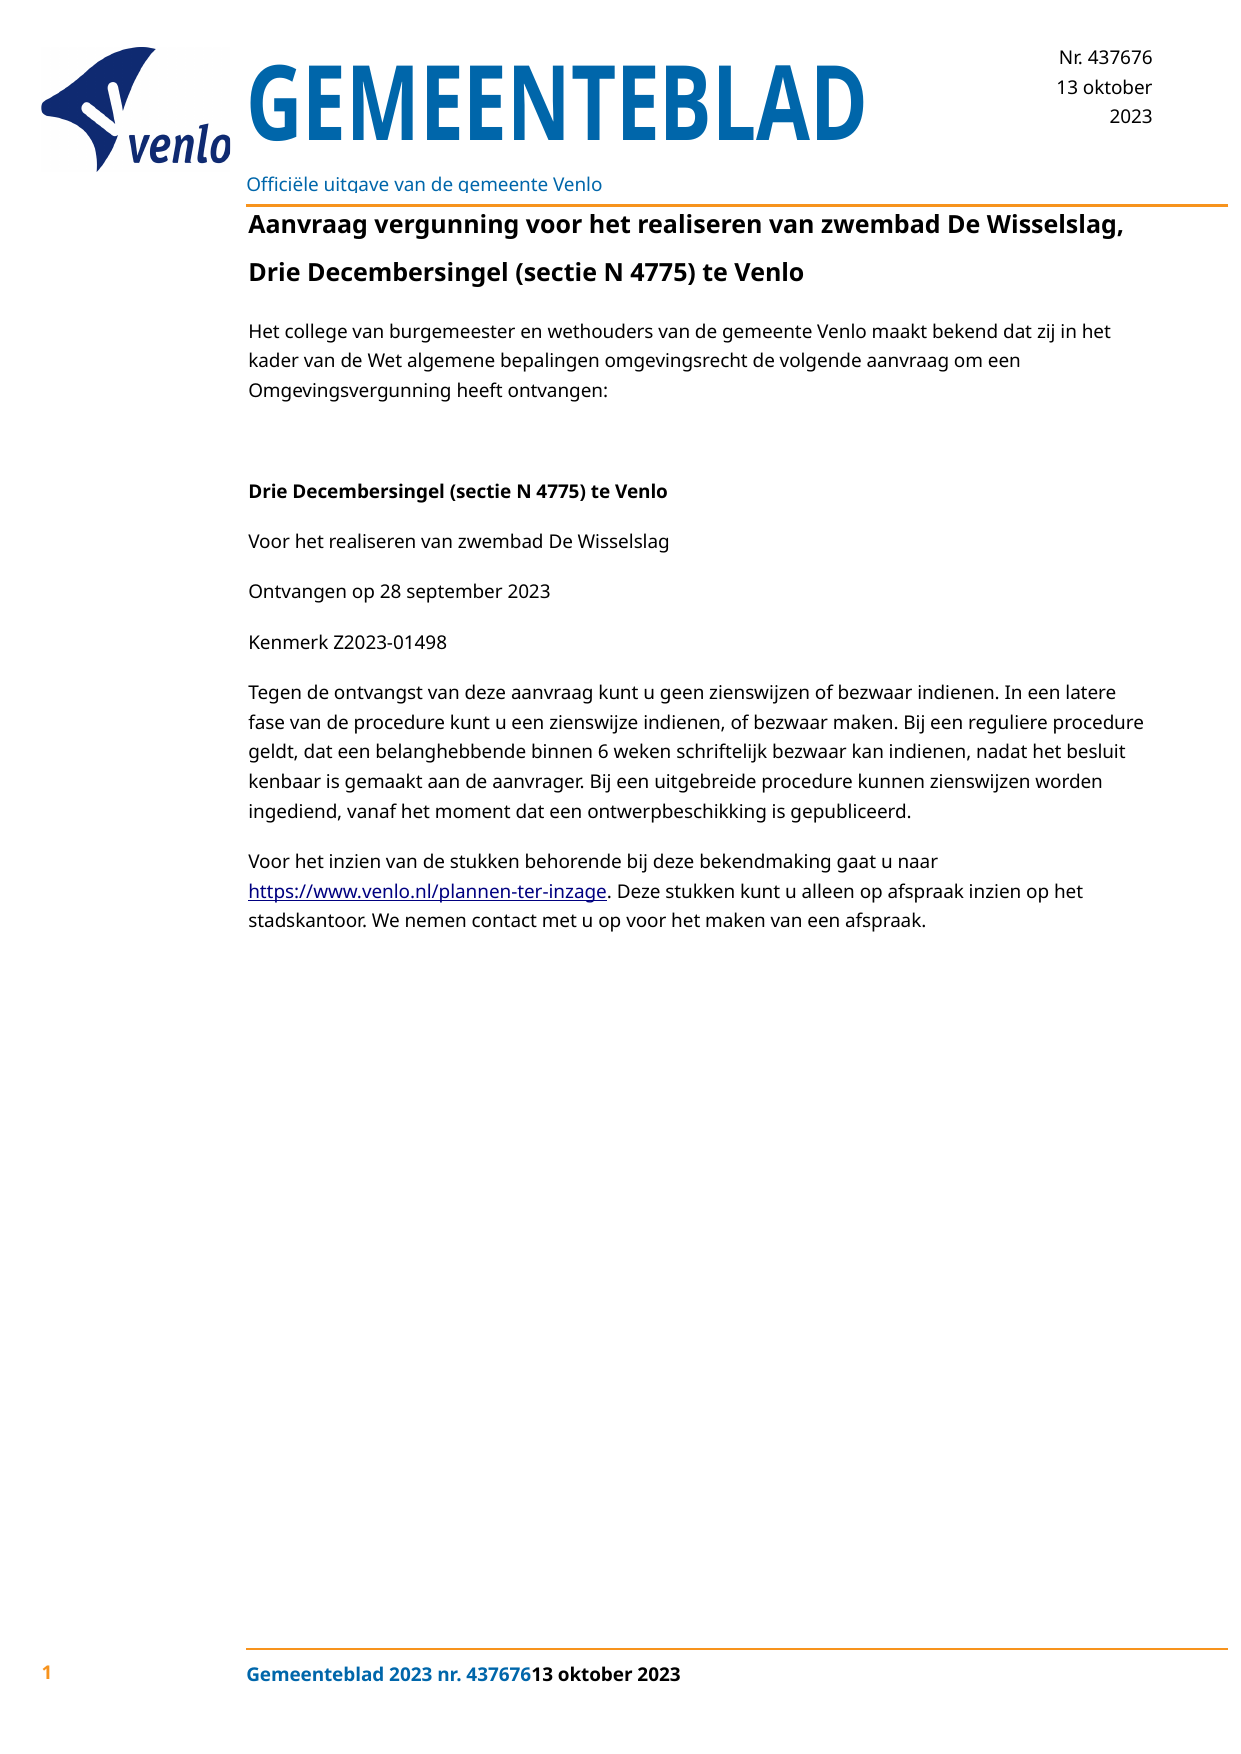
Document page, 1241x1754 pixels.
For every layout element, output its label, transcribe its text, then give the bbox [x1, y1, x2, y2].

text Tegen de ontvangst van deze aanvraag kunt u geen zienswijzen of bezwaar indienen. In een latere fase van de procedure kunt u een zienswijze indienen, of bezwaar maken. Bij een reguliere procedure geldt, dat een belanghebbende binnen 6 weken schriftelijk bezwaar kan indienen, nadat het besluit kenbaar is gemaakt aan de aanvrager. Bij een uitgebreide procedure kunnen zienswijzen worden ingediend, vanaf het moment dat een ontwerpbeschikking is gepubliceerd. [248, 679, 1152, 824]
text Kenmerk Z2023-01498 [248, 629, 1152, 655]
text Het college van burgemeester en wethouders van de gemeente Venlo maakt bekend dat zij in het kader van de Wet algemene bepalingen omgevingsrecht de volgende aanvraag om een Omgevingsvergunning heeft ontvangen: [248, 318, 1152, 403]
text Aanvraag vergunning voor het realiseren van zwembad De Wisselslag, Drie Decembersingel (sectie N 4775) te Venlo [248, 207, 1152, 288]
picture [41, 47, 231, 172]
text Voor het inzien van de stukken behorende bij deze bekendmaking gaat u naar https://www.venlo.nl/plannen-ter-inzage. Deze stukken kunt u alleen op afspraak inzien op het stadskantoor. We nemen contact met u op voor het maken van een afspraak. [248, 848, 1152, 933]
text Ontvangen op 28 september 2023 [248, 579, 1152, 604]
text Drie Decembersingel (sectie N 4775) te Venlo [248, 478, 1152, 504]
text Voor het realiseren van zwembad De Wisselslag [248, 528, 1152, 554]
